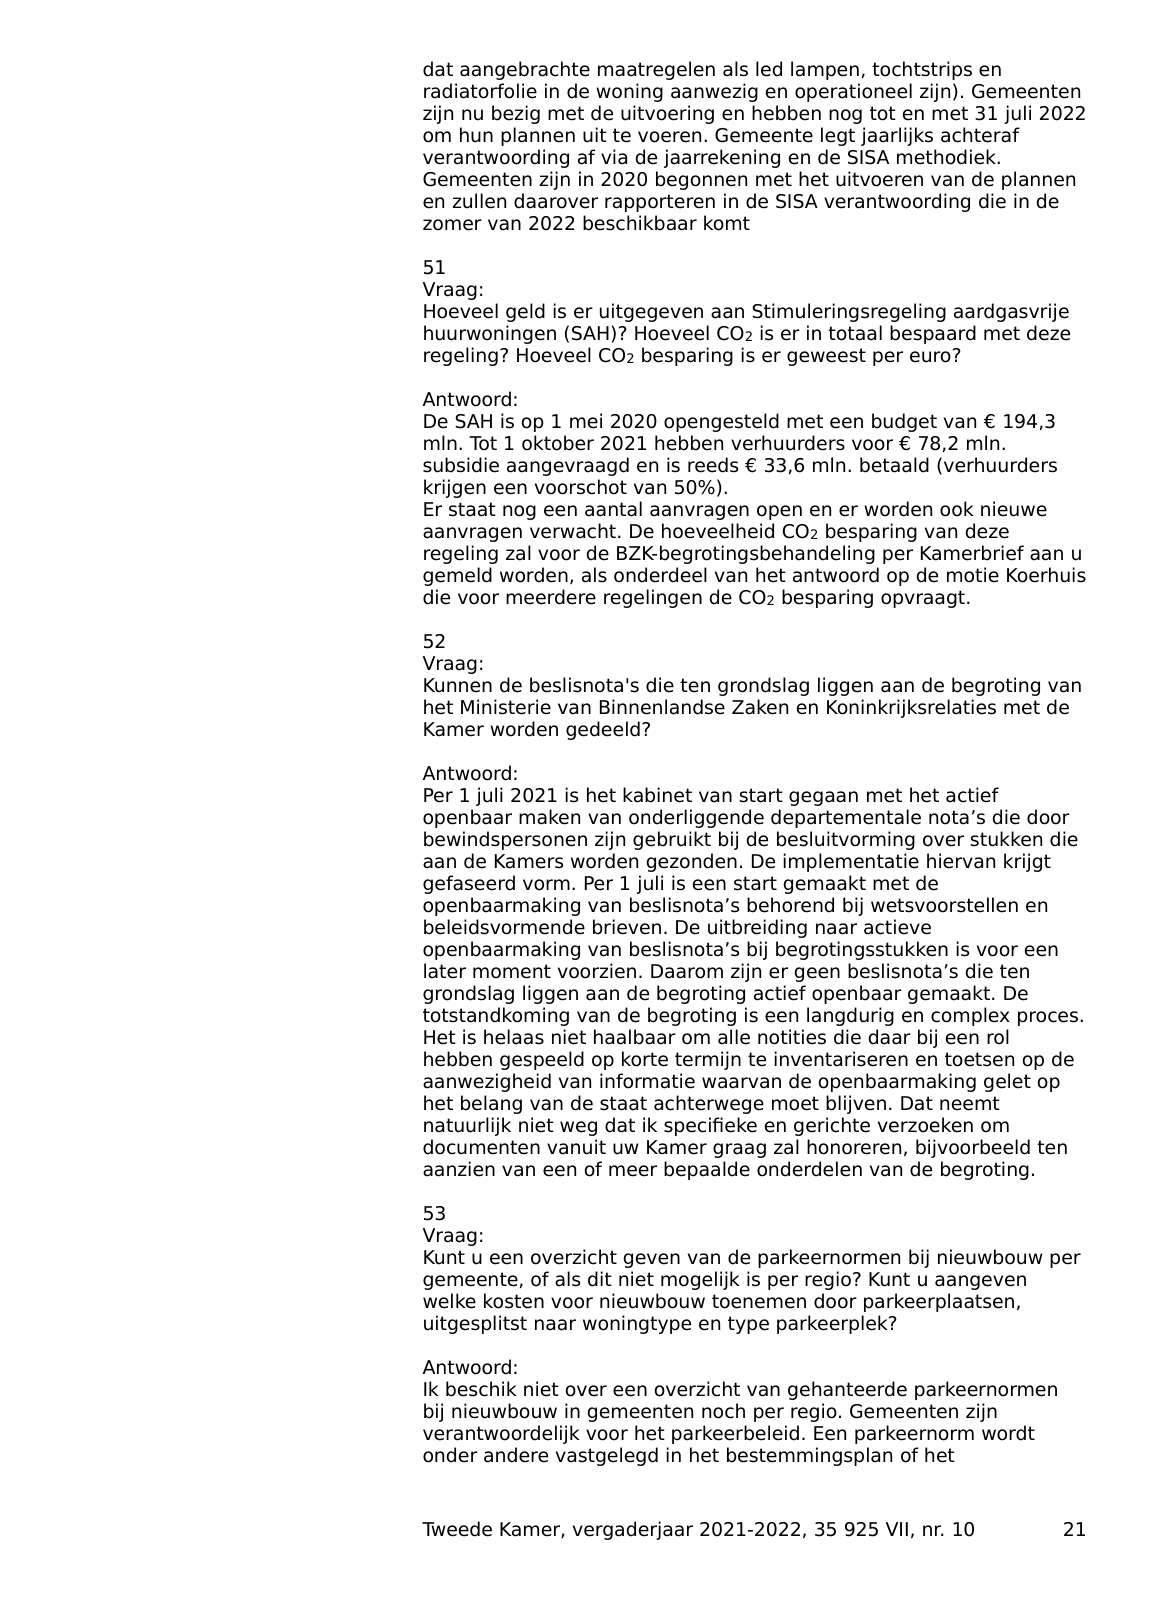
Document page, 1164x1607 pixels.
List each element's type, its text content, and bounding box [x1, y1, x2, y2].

text 52 [422, 631, 1087, 653]
text De SAH is op 1 mei 2020 opengesteld met een budget van € 194,3 mln. Tot 1 oktober 2021 hebben verhuurders voor € 78,2 mln. subsidie aangevraagd en is reeds € 33,6 mln. betaald (verhuurders krijgen een voorschot van 50%). [422, 411, 1087, 499]
text Vraag: [422, 279, 1087, 301]
text Ik beschik niet over een overzicht van gehanteerde parkeernormen bij nieuwbouw in gemeenten noch per regio. Gemeenten zijn verantwoordelijk voor het parkeerbeleid. Een parkeernorm wordt onder andere vastgelegd in het bestemmingsplan of het [422, 1379, 1087, 1467]
text Antwoord: [422, 1357, 1087, 1379]
text Vraag: [422, 1225, 1087, 1247]
text Antwoord: [422, 389, 1087, 411]
text Kunnen de beslisnota's die ten grondslag liggen aan de begroting van het Ministerie van Binnenlandse Zaken en Koninkrijksrelaties met de Kamer worden gedeeld? [422, 675, 1087, 741]
text Antwoord: [422, 763, 1087, 785]
text Hoeveel geld is er uitgegeven aan Stimuleringsregeling aardgasvrije huurwoningen (SAH)? Hoeveel CO2 is er in totaal bespaard met deze regeling? Hoeveel CO2 besparing is er geweest per euro? [422, 301, 1087, 367]
text Er staat nog een aantal aanvragen open en er worden ook nieuwe aanvragen verwacht. De hoeveelheid CO2 besparing van deze regeling zal voor de BZK-begrotingsbehandeling per Kamerbrief aan u gemeld worden, als onderdeel van het antwoord op de motie Koerhuis die voor meerdere regelingen de CO2 besparing opvraagt. [422, 499, 1087, 609]
text Kunt u een overzicht geven van de parkeernormen bij nieuwbouw per gemeente, of als dit niet mogelijk is per regio? Kunt u aangeven welke kosten voor nieuwbouw toenemen door parkeerplaatsen, uitgesplitst naar woningtype en type parkeerplek? [422, 1247, 1087, 1335]
text Per 1 juli 2021 is het kabinet van start gegaan met het actief openbaar maken van onderliggende departementale nota’s die door bewindspersonen zijn gebruikt bij de besluitvorming over stukken die aan de Kamers worden gezonden. De implementatie hiervan krijgt gefaseerd vorm. Per 1 juli is een start gemaakt met de openbaarmaking van beslisnota’s behorend bij wetsvoorstellen en beleidsvormende brieven. De uitbreiding naar actieve openbaarmaking van beslisnota’s bij begrotingsstukken is voor een later moment voorzien. Daarom zijn er geen beslisnota’s die ten grondslag liggen aan de begroting actief openbaar gemaakt. De totstandkoming van de begroting is een langdurig en complex proces. Het is helaas niet haalbaar om alle notities die daar bij een rol hebben gespeeld op korte termijn te inventariseren en toetsen op de aanwezigheid van informatie waarvan de openbaarmaking gelet op het belang van de staat achterwege moet blijven. Dat neemt natuurlijk niet weg dat ik specifieke en gerichte verzoeken om documenten vanuit uw Kamer graag zal honoreren, bijvoorbeeld ten aanzien van een of meer bepaalde onderdelen van de begroting. [422, 785, 1087, 1181]
text dat aangebrachte maatregelen als led lampen, tochtstrips en radiatorfolie in de woning aanwezig en operationeel zijn). Gemeenten zijn nu bezig met de uitvoering en hebben nog tot en met 31 juli 2022 om hun plannen uit te voeren. Gemeente legt jaarlijks achteraf verantwoording af via de jaarrekening en de SISA methodiek. Gemeenten zijn in 2020 begonnen met het uitvoeren van de plannen en zullen daarover rapporteren in de SISA verantwoording die in de zomer van 2022 beschikbaar komt [422, 59, 1087, 235]
text 53 [422, 1203, 1087, 1225]
text Vraag: [422, 653, 1087, 675]
text 51 [422, 257, 1087, 279]
